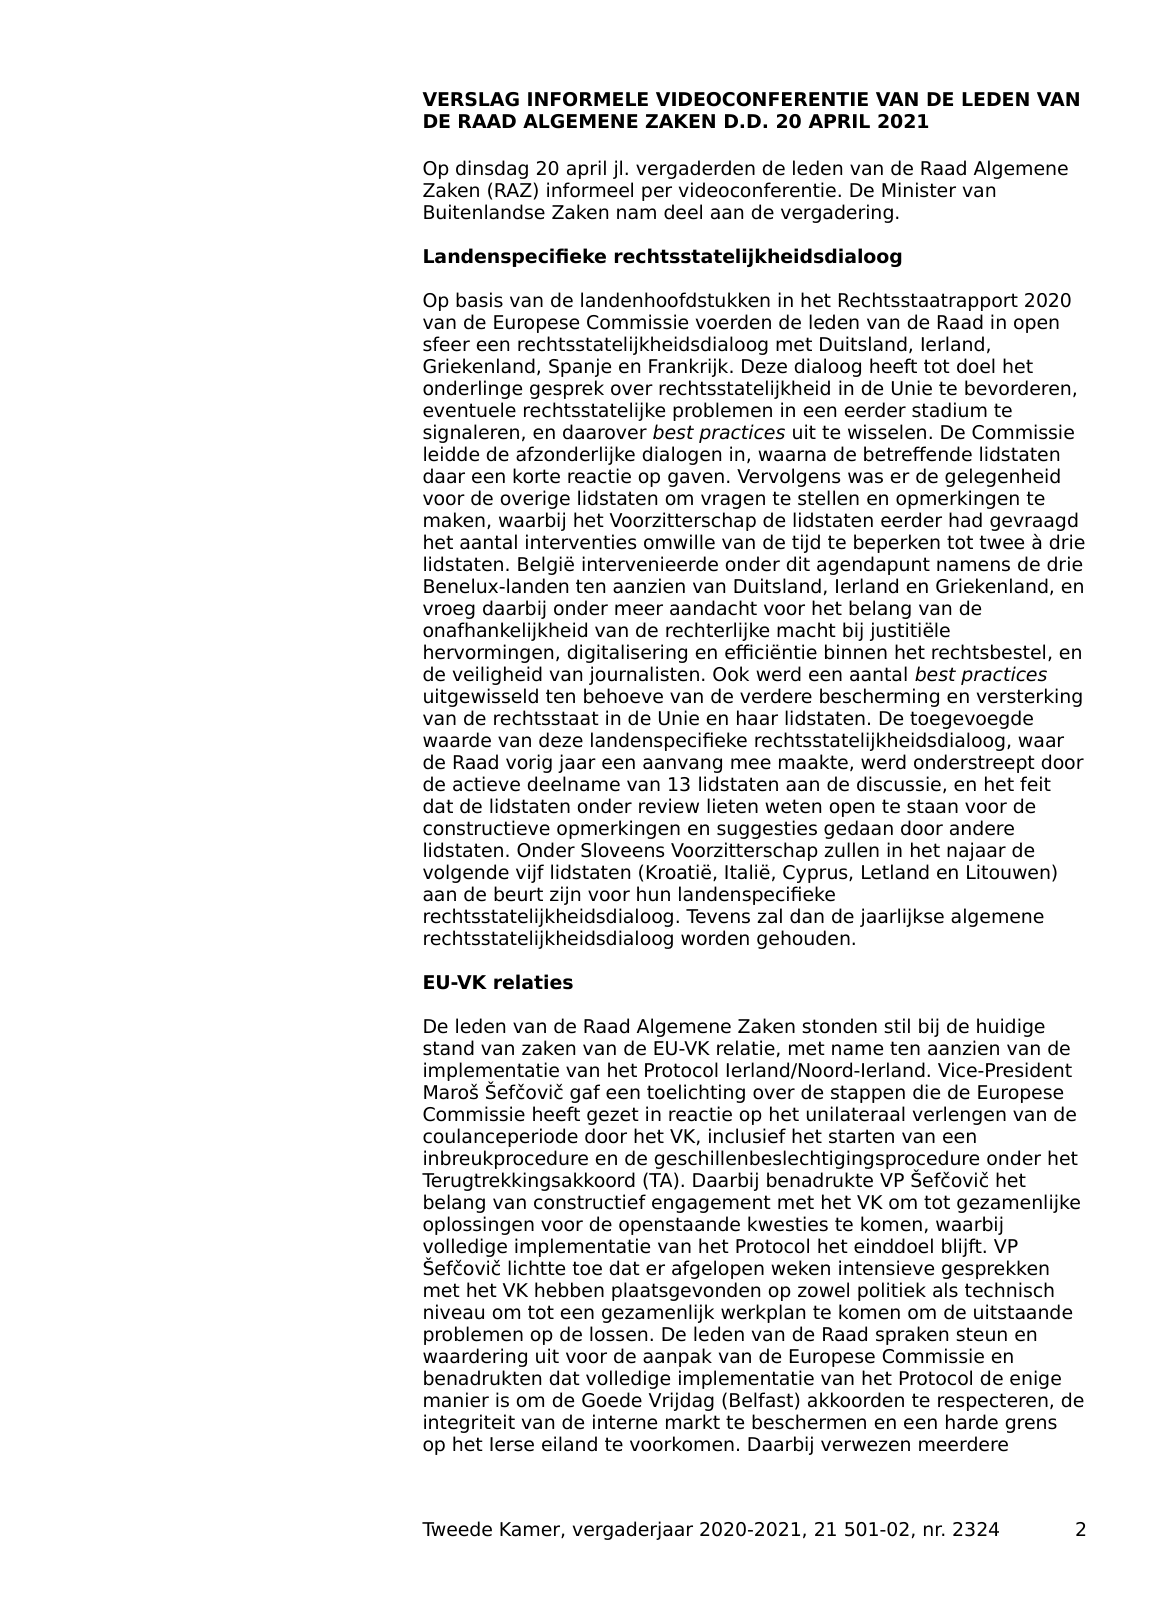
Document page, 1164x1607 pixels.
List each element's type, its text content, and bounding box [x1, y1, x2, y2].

subtitle EU-VK relaties [422, 972, 1087, 994]
subtitle VERSLAG INFORMELE VIDEOCONFERENTIE VAN DE LEDEN VAN DE RAAD ALGEMENE ZAKEN D.D. 20 APRIL 2021 [422, 89, 1087, 133]
text Op basis van de landenhoofdstukken in het Rechtsstaatrapport 2020 van de Europese Commissie voerden de leden van de Raad in open sfeer een rechtsstatelijkheidsdialoog met Duitsland, Ierland, Griekenland, Spanje en Frankrijk. Deze dialoog heeft tot doel het onderlinge gesprek over rechtsstatelijkheid in de Unie te bevorderen, eventuele rechtsstatelijke problemen in een eerder stadium te signaleren, en daarover best practices uit te wisselen. De Commissie leidde de afzonderlijke dialogen in, waarna de betreffende lidstaten daar een korte reactie op gaven. Vervolgens was er de gelegenheid voor de overige lidstaten om vragen te stellen en opmerkingen te maken, waarbij het Voorzitterschap de lidstaten eerder had gevraagd het aantal interventies omwille van de tijd te beperken tot twee à drie lidstaten. België intervenieerde onder dit agendapunt namens de drie Benelux-landen ten aanzien van Duitsland, Ierland en Griekenland, en vroeg daarbij onder meer aandacht voor het belang van de onafhankelijkheid van de rechterlijke macht bij justitiële hervormingen, digitalisering en efficiëntie binnen het rechtsbestel, en de veiligheid van journalisten. Ook werd een aantal best practices uitgewisseld ten behoeve van de verdere bescherming en versterking van de rechtsstaat in de Unie en haar lidstaten. De toegevoegde waarde van deze landenspecifieke rechtsstatelijkheidsdialoog, waar de Raad vorig jaar een aanvang mee maakte, werd onderstreept door de actieve deelname van 13 lidstaten aan de discussie, en het feit dat de lidstaten onder review lieten weten open te staan voor de constructieve opmerkingen en suggesties gedaan door andere lidstaten. Onder Sloveens Voorzitterschap zullen in het najaar de volgende vijf lidstaten (Kroatië, Italië, Cyprus, Letland en Litouwen) aan de beurt zijn voor hun landenspecifieke rechtsstatelijkheidsdialoog. Tevens zal dan de jaarlijkse algemene rechtsstatelijkheidsdialoog worden gehouden. [422, 290, 1087, 950]
text De leden van de Raad Algemene Zaken stonden stil bij de huidige stand van zaken van de EU-VK relatie, met name ten aanzien van de implementatie van het Protocol Ierland/Noord-Ierland. Vice-President Maroš Šefčovič gaf een toelichting over de stappen die de Europese Commissie heeft gezet in reactie op het unilateraal verlengen van de coulanceperiode door het VK, inclusief het starten van een inbreukprocedure en de geschillenbeslechtigingsprocedure onder het Terugtrekkingsakkoord (TA). Daarbij benadrukte VP Šefčovič het belang van constructief engagement met het VK om tot gezamenlijke oplossingen voor de openstaande kwesties te komen, waarbij volledige implementatie van het Protocol het einddoel blijft. VP Šefčovič lichtte toe dat er afgelopen weken intensieve gesprekken met het VK hebben plaatsgevonden op zowel politiek als technisch niveau om tot een gezamenlijk werkplan te komen om de uitstaande problemen op de lossen. De leden van de Raad spraken steun en waardering uit voor de aanpak van de Europese Commissie en benadrukten dat volledige implementatie van het Protocol de enige manier is om de Goede Vrijdag (Belfast) akkoorden te respecteren, de integriteit van de interne markt te beschermen en een harde grens op het Ierse eiland te voorkomen. Daarbij verwezen meerdere [422, 1016, 1087, 1456]
text Op dinsdag 20 april jl. vergaderden de leden van de Raad Algemene Zaken (RAZ) informeel per videoconferentie. De Minister van Buitenlandse Zaken nam deel aan de vergadering. [422, 158, 1087, 224]
subtitle Landenspecifieke rechtsstatelijkheidsdialoog [422, 246, 1087, 268]
